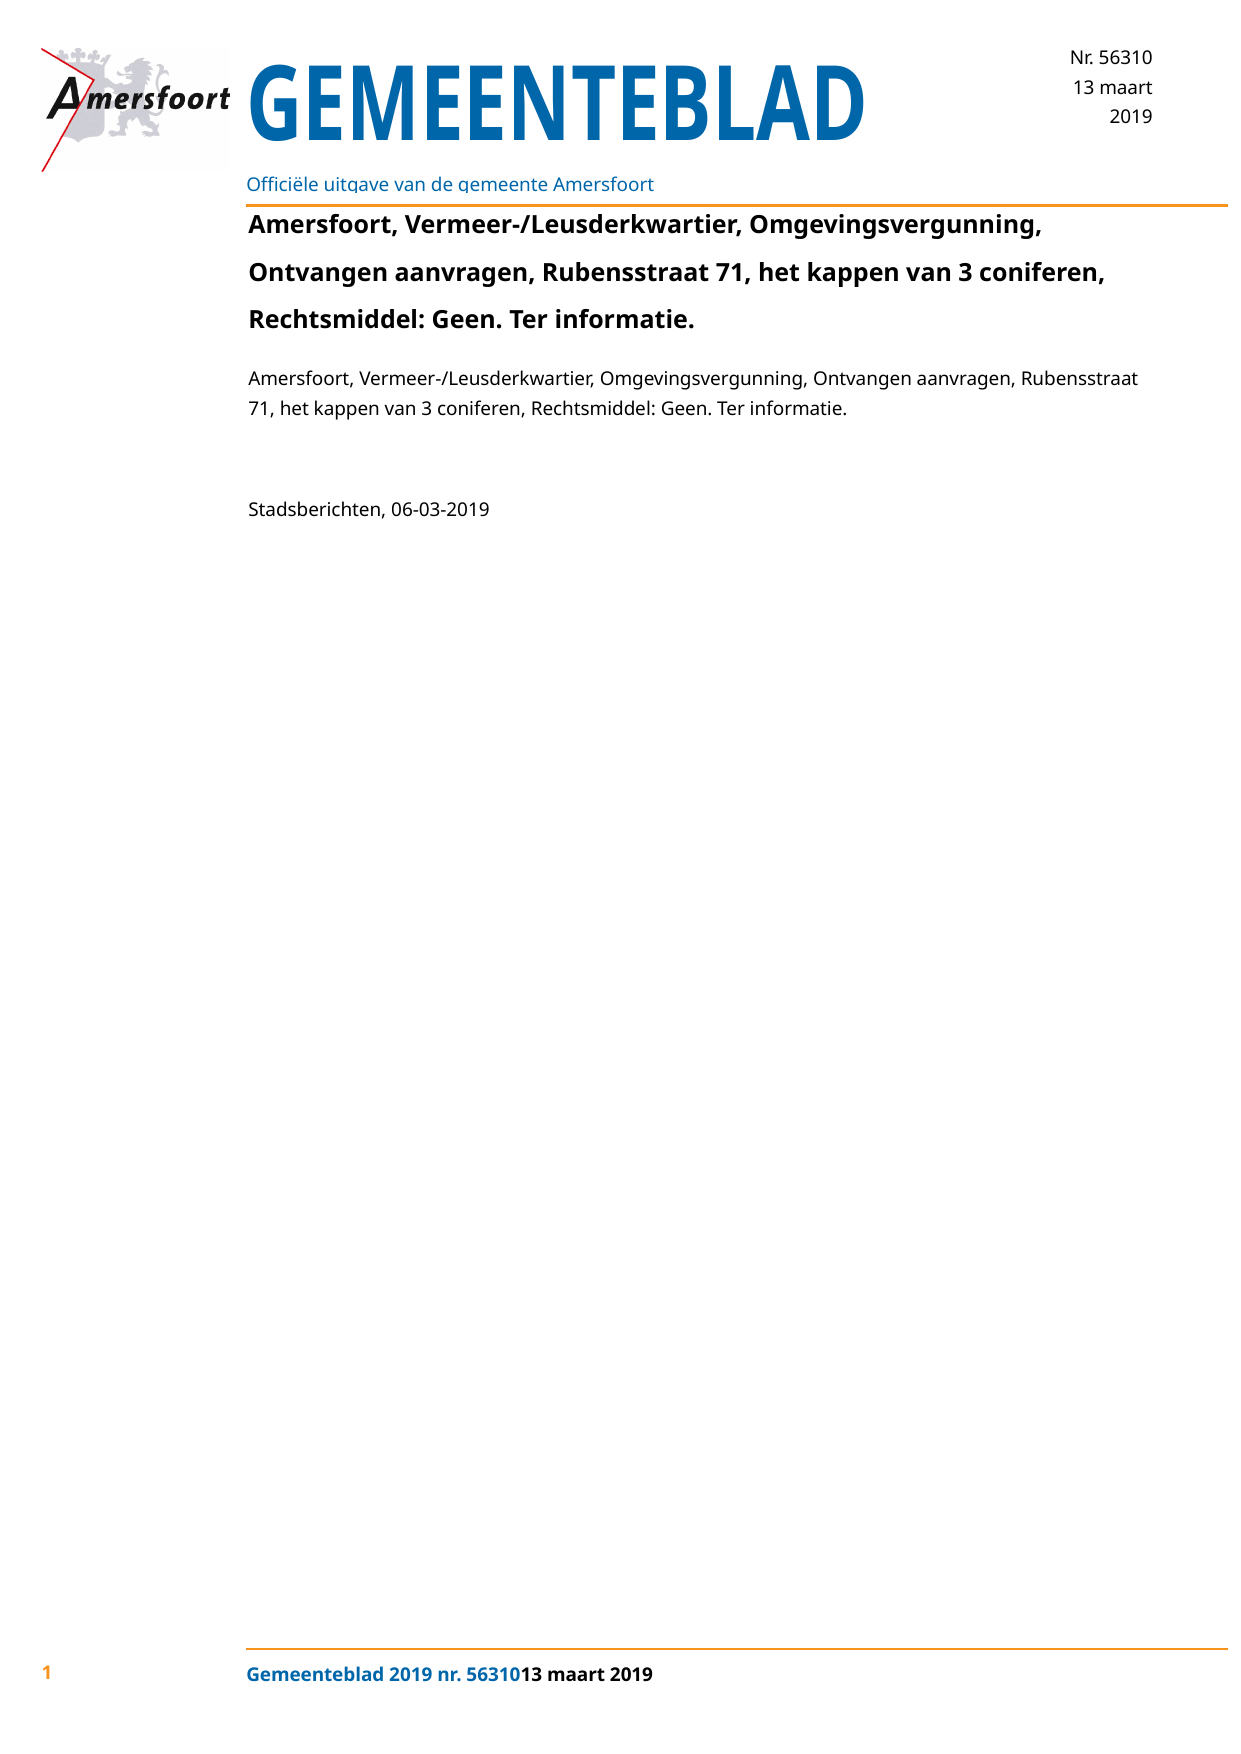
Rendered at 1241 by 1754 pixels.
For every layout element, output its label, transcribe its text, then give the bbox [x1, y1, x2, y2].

text Amersfoort, Vermeer-/Leusderkwartier, Omgevingsvergunning, Ontvangen aanvragen, Rubensstraat 71, het kappen van 3 coniferen, Rechtsmiddel: Geen. Ter informatie. [248, 366, 1152, 421]
text Amersfoort, Vermeer-/Leusderkwartier, Omgevingsvergunning, Ontvangen aanvragen, Rubensstraat 71, het kappen van 3 coniferen, Rechtsmiddel: Geen. Ter informatie. [248, 207, 1152, 336]
picture [41, 47, 231, 172]
text Stadsberichten, 06-03-2019 [248, 496, 1152, 522]
